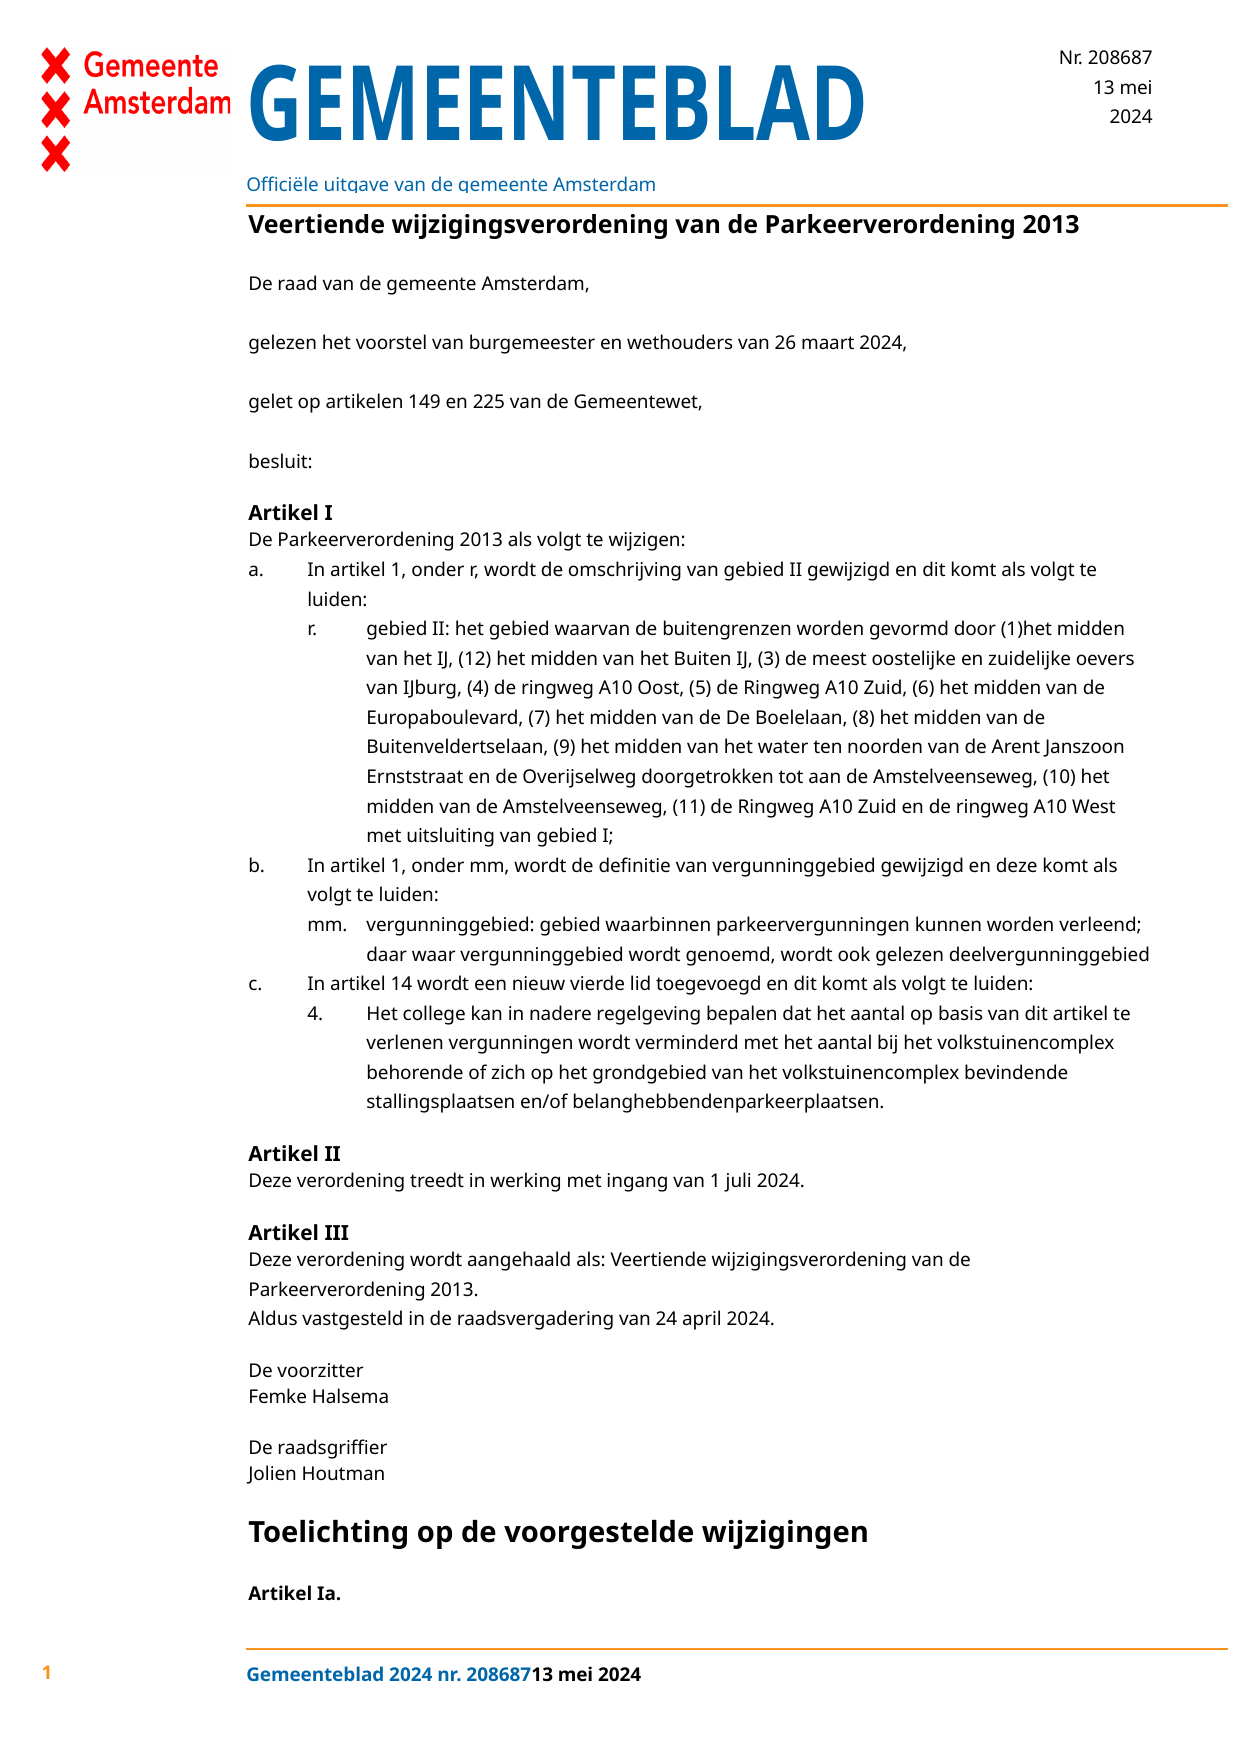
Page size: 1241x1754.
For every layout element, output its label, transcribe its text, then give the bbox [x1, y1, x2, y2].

text Jolien Houtman [248, 1460, 1152, 1486]
text Toelichting op de voorgestelde wijzigingen [248, 1511, 1152, 1551]
text De Parkeerverordening 2013 als volgt te wijzigen: [248, 527, 1152, 552]
list In artikel 1, onder r, wordt de omschrijving van gebied II gewijzigd en dit komt als volgt te luiden: [248, 556, 1152, 612]
list vergunninggebied: gebied waarbinnen parkeervergunningen kunnen worden verleend; daar waar vergunninggebied wordt genoemd, wordt ook gelezen deelvergunninggebied [307, 911, 1152, 967]
list Het college kan in nadere regelgeving bepalen dat het aantal op basis van dit artikel te verlenen vergunningen wordt verminderd met het aantal bij het volkstuinencomplex behorende of zich op het grondgebied van het volkstuinencomplex bevindende stallingsplaatsen en/of belanghebbendenparkeerplaatsen. [307, 1000, 1152, 1114]
text Deze verordening wordt aangehaald als: Veertiende wijzigingsverordening van de Parkeerverordening 2013. [248, 1246, 1152, 1302]
text Artikel Ia. [248, 1580, 1152, 1606]
picture [41, 47, 231, 172]
text Artikel II [248, 1139, 1152, 1168]
text De raadsgriffier [248, 1434, 1152, 1460]
text gelezen het voorstel van burgemeester en wethouders van 26 maart 2024, [248, 329, 1152, 355]
list In artikel 1, onder mm, wordt de definitie van vergunninggebied gewijzigd en deze komt als volgt te luiden: [248, 852, 1152, 907]
text besluit: [248, 448, 1152, 473]
text Aldus vastgesteld in de raadsvergadering van 24 april 2024. [248, 1306, 1152, 1331]
text Artikel I [248, 498, 1152, 527]
text Artikel III [248, 1218, 1152, 1246]
text Femke Halsema [248, 1383, 1152, 1408]
text gelet op artikelen 149 en 225 van de Gemeentewet, [248, 389, 1152, 414]
list gebied II: het gebied waarvan de buitengrenzen worden gevormd door (1)het midden van het IJ, (12) het midden van het Buiten IJ, (3) de meest oostelijke en zuidelijke oevers van IJburg, (4) de ringweg A10 Oost, (5) de Ringweg A10 Zuid, (6) het midden van de Europaboulevard, (7) het midden van de De Boelelaan, (8) het midden van de Buitenveldertselaan, (9) het midden van het water ten noorden van de Arent Janszoon Ernststraat en de Overijselweg doorgetrokken tot aan de Amstelveenseweg, (10) het midden van de Amstelveenseweg, (11) de Ringweg A10 Zuid en de ringweg A10 West met uitsluiting van gebied I; [307, 615, 1152, 848]
list In artikel 14 wordt een nieuw vierde lid toegevoegd en dit komt als volgt te luiden: [248, 970, 1152, 996]
text De voorzitter [248, 1357, 1152, 1383]
text De raad van de gemeente Amsterdam, [248, 270, 1152, 296]
text Deze verordening treedt in werking met ingang van 1 juli 2024. [248, 1168, 1152, 1193]
text Veertiende wijzigingsverordening van de Parkeerverordening 2013 [248, 207, 1152, 241]
